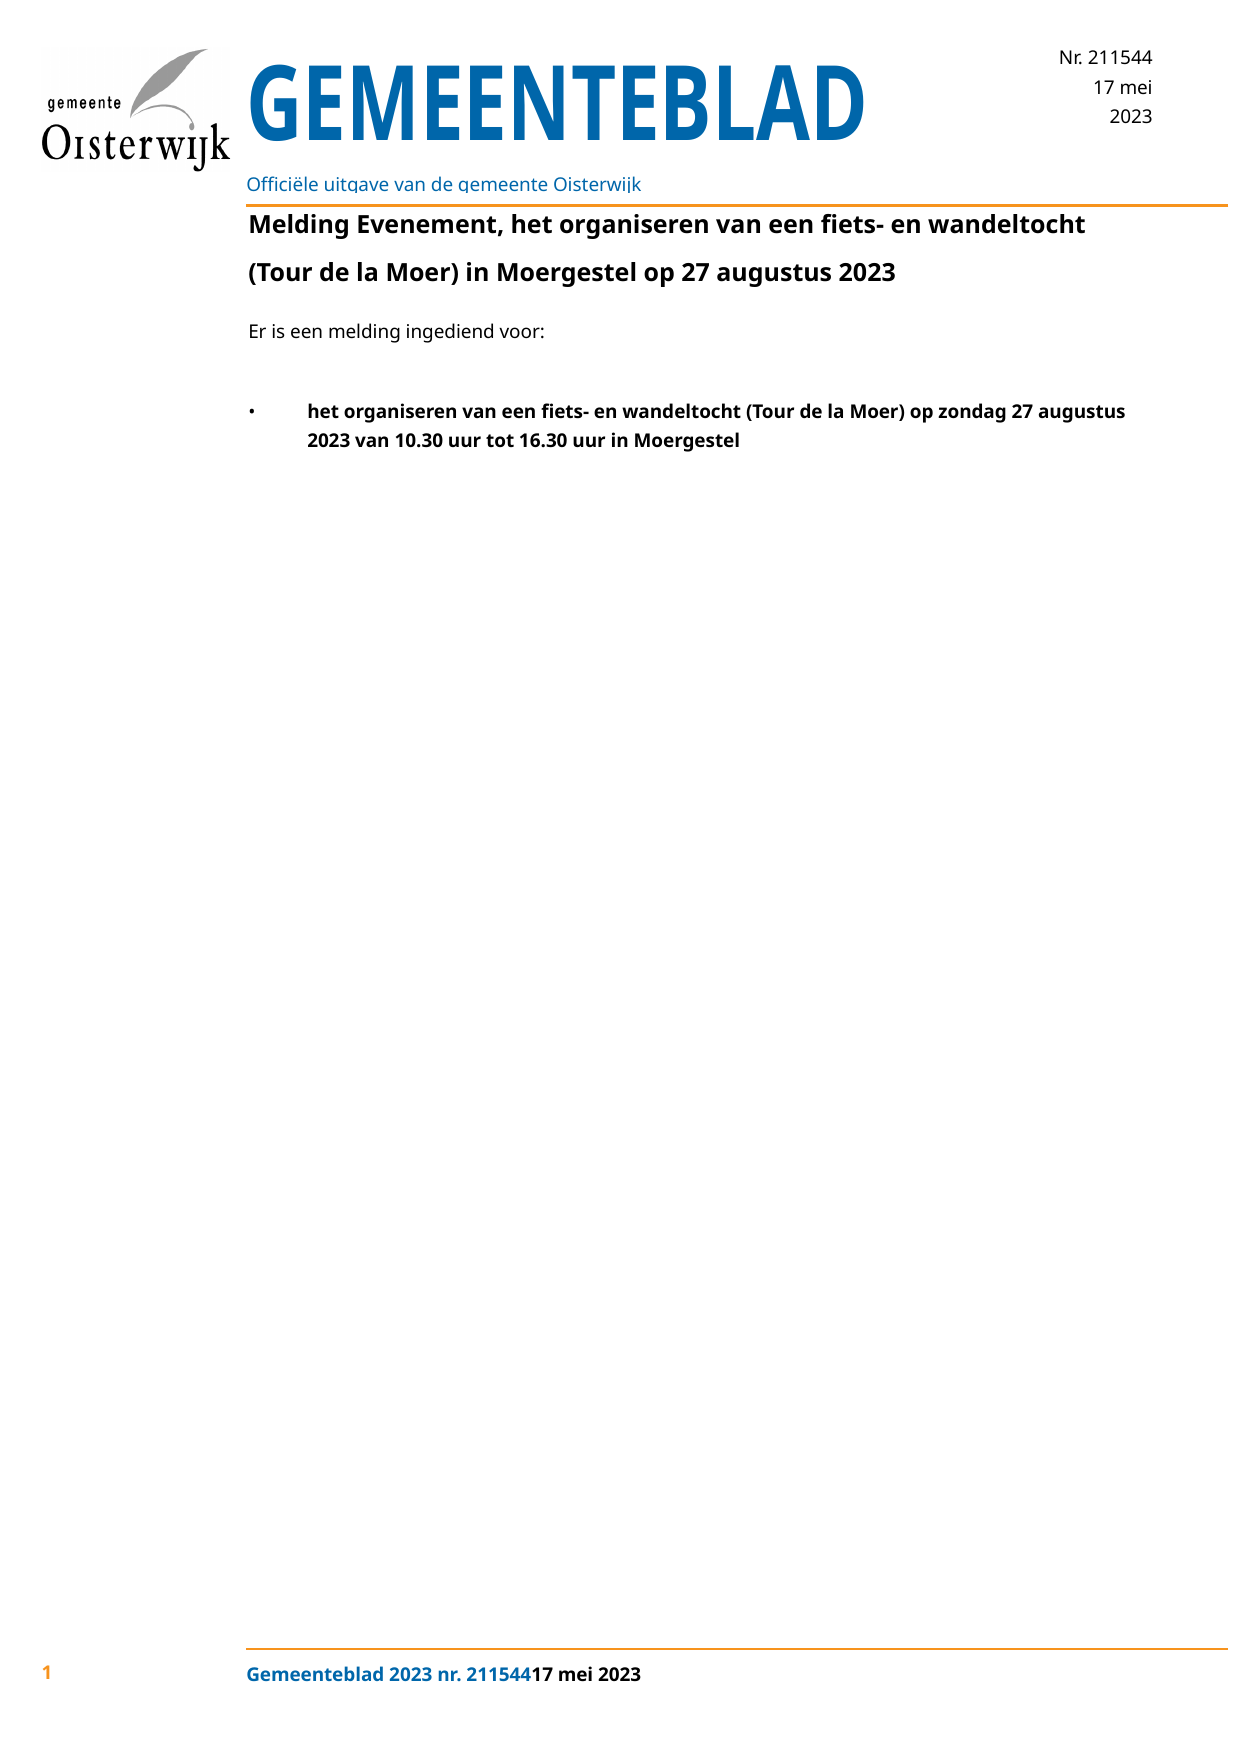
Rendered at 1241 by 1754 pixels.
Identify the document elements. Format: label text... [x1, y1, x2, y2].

text Er is een melding ingediend voor: [248, 318, 1152, 344]
list het organiseren van een fiets- en wandeltocht (Tour de la Moer) op zondag 27 augustus 2023 van 10.30 uur tot 16.30 uur in Moergestel [248, 398, 1152, 453]
picture [41, 47, 231, 172]
text Melding Evenement, het organiseren van een fiets- en wandeltocht (Tour de la Moer) in Moergestel op 27 augustus 2023 [248, 207, 1152, 288]
